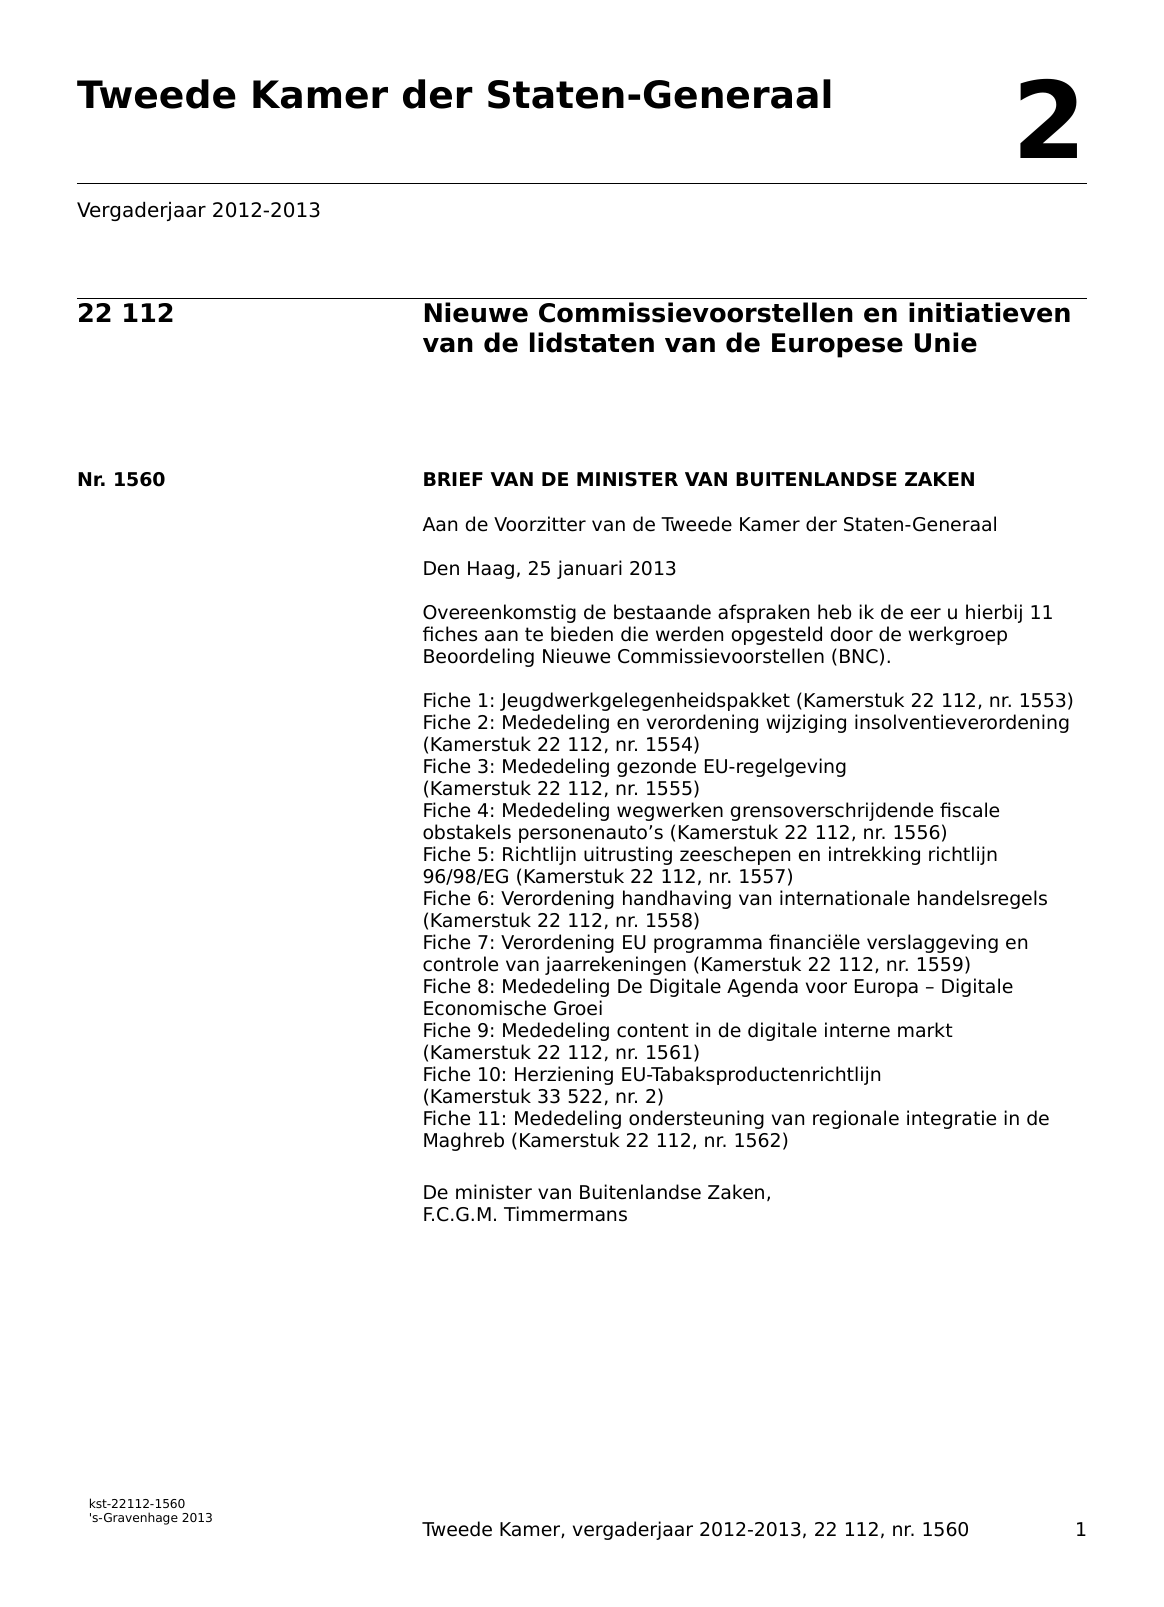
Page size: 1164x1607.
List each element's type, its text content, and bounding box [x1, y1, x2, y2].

text Fiche 5: Richtlijn uitrusting zeeschepen en intrekking richtlijn [422, 844, 1087, 866]
text obstakels personenauto’s (Kamerstuk 22 112, nr. 1556) [422, 822, 1087, 844]
text controle van jaarrekeningen (Kamerstuk 22 112, nr. 1559) [422, 954, 1087, 976]
table_cell Vergaderjaar 2012-2013 [77, 184, 1087, 298]
subtitle Nr. 1560 BRIEF VAN DE MINISTER VAN BUITENLANDSE ZAKEN [77, 469, 1087, 491]
text 's-Gravenhage 2013 [88, 1511, 323, 1525]
text (Kamerstuk 22 112, nr. 1561) [422, 1042, 1087, 1064]
text kst-22112-1560 [88, 1497, 323, 1511]
text Fiche 7: Verordening EU programma financiële verslaggeving en [422, 932, 1087, 954]
text Fiche 2: Mededeling en verordening wijziging insolventieverordening [422, 712, 1087, 734]
text Overeenkomstig de bestaande afspraken heb ik de eer u hierbij 11 fiches aan te bieden die werden opgesteld door de werkgroep Beoordeling Nieuwe Commissievoorstellen (BNC). [422, 602, 1087, 668]
text Fiche 1: Jeugdwerkgelegenheidspakket (Kamerstuk 22 112, nr. 1553) [422, 690, 1087, 712]
text Fiche 6: Verordening handhaving van internationale handelsregels [422, 888, 1087, 910]
text Fiche 11: Mededeling ondersteuning van regionale integratie in de [422, 1108, 1087, 1129]
text Den Haag, 25 januari 2013 [422, 558, 1087, 580]
text Fiche 10: Herziening EU-Tabaksproductenrichtlijn [422, 1064, 1087, 1086]
text Fiche 3: Mededeling gezonde EU-regelgeving [422, 756, 1087, 778]
text Fiche 8: Mededeling De Digitale Agenda voor Europa – Digitale [422, 976, 1087, 998]
text (Kamerstuk 22 112, nr. 1558) [422, 910, 1087, 932]
text (Kamerstuk 22 112, nr. 1555) [422, 778, 1087, 800]
table_header 2 [886, 59, 1087, 183]
text De minister van Buitenlandse Zaken, F.C.G.M. Timmermans [422, 1182, 1087, 1226]
table_header Tweede Kamer der Staten-Generaal [77, 59, 886, 183]
text Economische Groei [422, 998, 1087, 1020]
subtitle 22 112 Nieuwe Commissievoorstellen en initiatieven van de lidstaten van de Europese Unie [77, 299, 1087, 358]
text 96/98/EG (Kamerstuk 22 112, nr. 1557) [422, 866, 1087, 888]
text Fiche 9: Mededeling content in de digitale interne markt [422, 1020, 1087, 1042]
text (Kamerstuk 33 522, nr. 2) [422, 1086, 1087, 1108]
text (Kamerstuk 22 112, nr. 1554) [422, 734, 1087, 756]
text Aan de Voorzitter van de Tweede Kamer der Staten-Generaal [422, 513, 1087, 536]
text Maghreb (Kamerstuk 22 112, nr. 1562) [422, 1129, 1087, 1152]
text Fiche 4: Mededeling wegwerken grensoverschrijdende fiscale [422, 800, 1087, 822]
